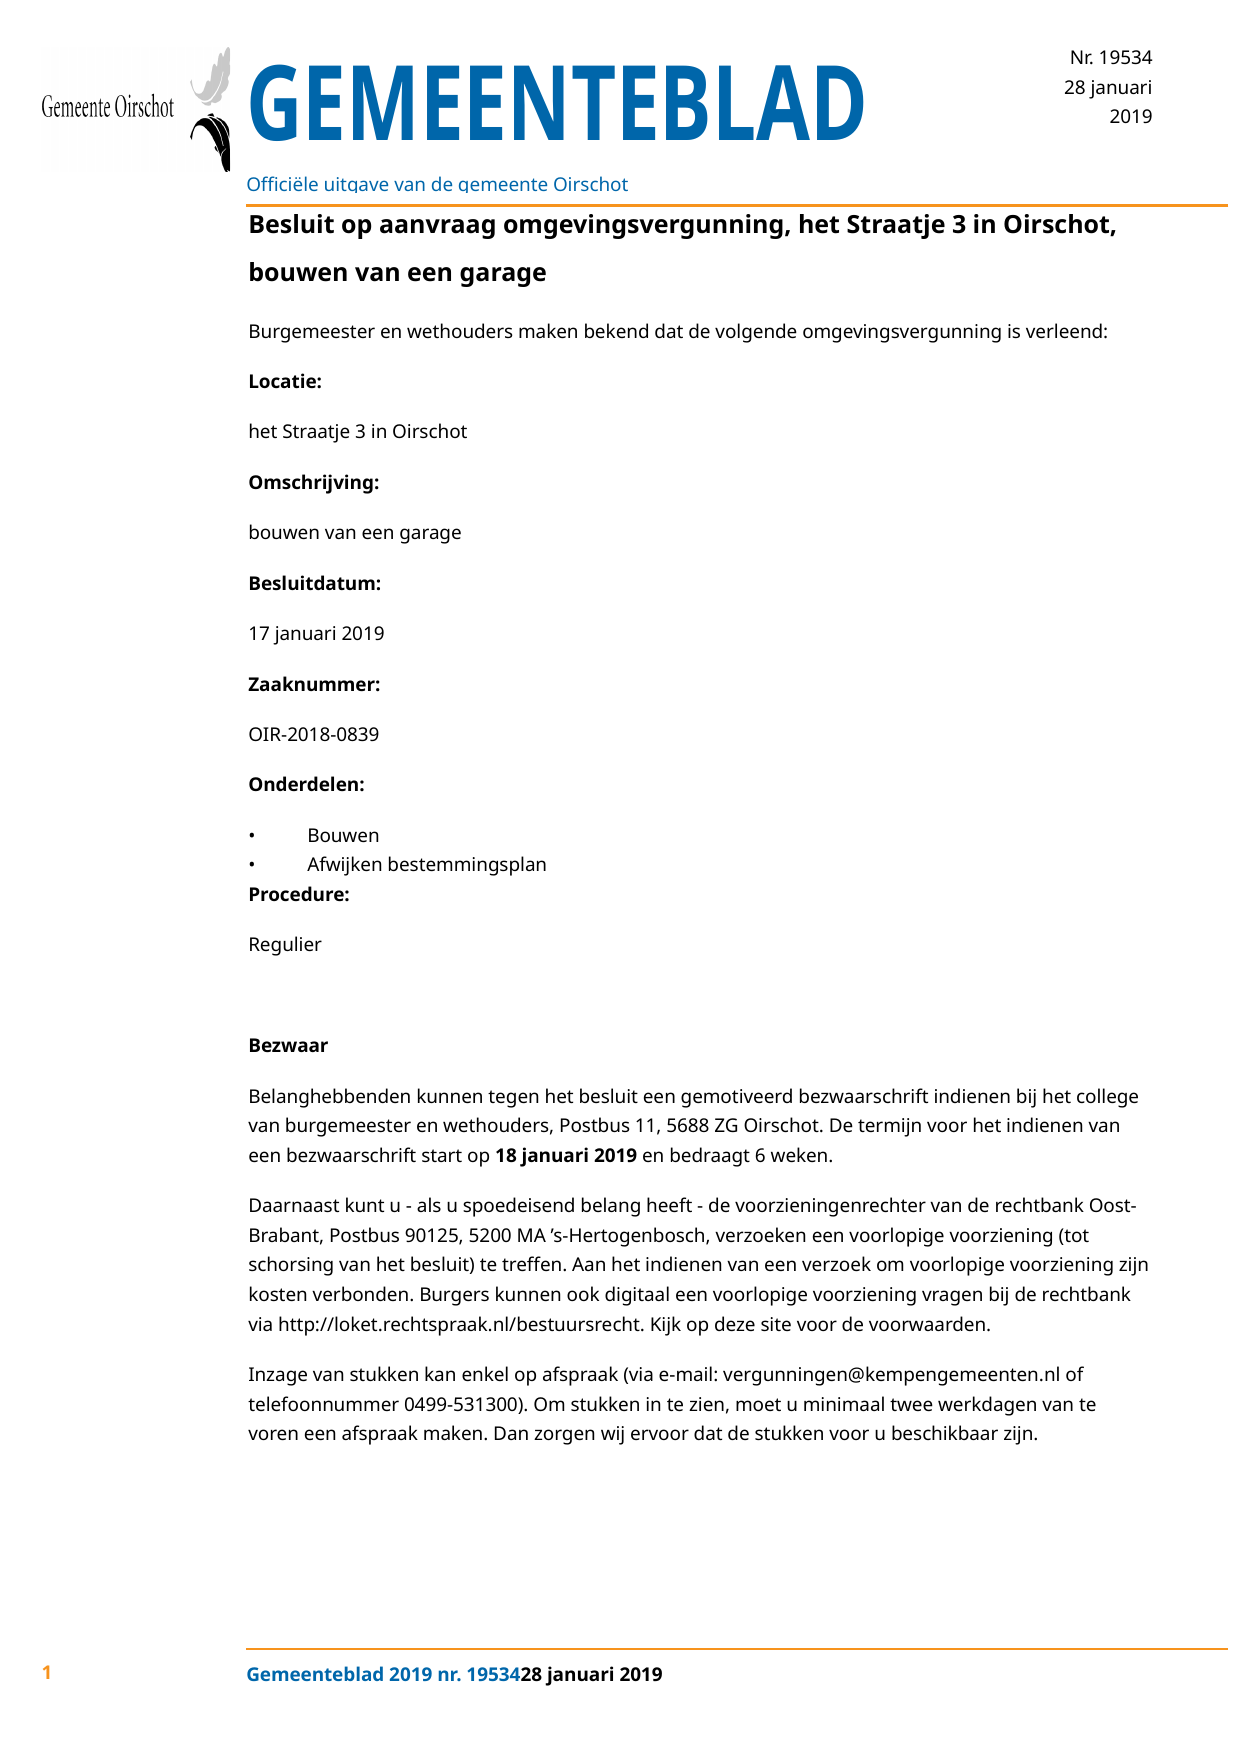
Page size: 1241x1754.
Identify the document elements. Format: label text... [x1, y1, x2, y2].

text Regulier [248, 932, 1152, 957]
list Afwijken bestemmingsplan [248, 852, 1152, 877]
list Bouwen [248, 822, 1152, 848]
text Procedure: [248, 881, 1152, 907]
text Onderdelen: [248, 772, 1152, 797]
text het Straatje 3 in Oirschot [248, 419, 1152, 444]
text Besluitdatum: [248, 570, 1152, 596]
text Belanghebbenden kunnen tegen het besluit een gemotiveerd bezwaarschrift indienen bij het college van burgemeester en wethouders, Postbus 11, 5688 ZG Oirschot. De termijn voor het indienen van een bezwaarschrift start op 18 januari 2019 en bedraagt 6 weken. [248, 1083, 1152, 1168]
text Zaaknummer: [248, 671, 1152, 697]
text 17 januari 2019 [248, 620, 1152, 646]
text bouwen van een garage [248, 519, 1152, 545]
text Locatie: [248, 368, 1152, 394]
picture [41, 47, 231, 172]
text Inzage van stukken kan enkel op afspraak (via e-mail: vergunningen@kempengemeenten.nl of telefoonnummer 0499-531300). Om stukken in te zien, moet u minimaal twee werkdagen van te voren een afspraak maken. Dan zorgen wij ervoor dat de stukken voor u beschikbaar zijn. [248, 1361, 1152, 1446]
text OIR-2018-0839 [248, 721, 1152, 747]
text Daarnaast kunt u - als u spoedeisend belang heeft - de voorzieningenrechter van de rechtbank Oost-Brabant, Postbus 90125, 5200 MA ’s-Hertogenbosch, verzoeken een voorlopige voorziening (tot schorsing van het besluit) te treffen. Aan het indienen van een verzoek om voorlopige voorziening zijn kosten verbonden. Burgers kunnen ook digitaal een voorlopige voorziening vragen bij de rechtbank via http://loket.rechtspraak.nl/bestuursrecht. Kijk op deze site voor de voorwaarden. [248, 1192, 1152, 1337]
text Besluit op aanvraag omgevingsvergunning, het Straatje 3 in Oirschot, bouwen van een garage [248, 207, 1152, 288]
text Omschrijving: [248, 469, 1152, 495]
text Bezwaar [248, 1032, 1152, 1058]
text Burgemeester en wethouders maken bekend dat de volgende omgevingsvergunning is verleend: [248, 318, 1152, 344]
